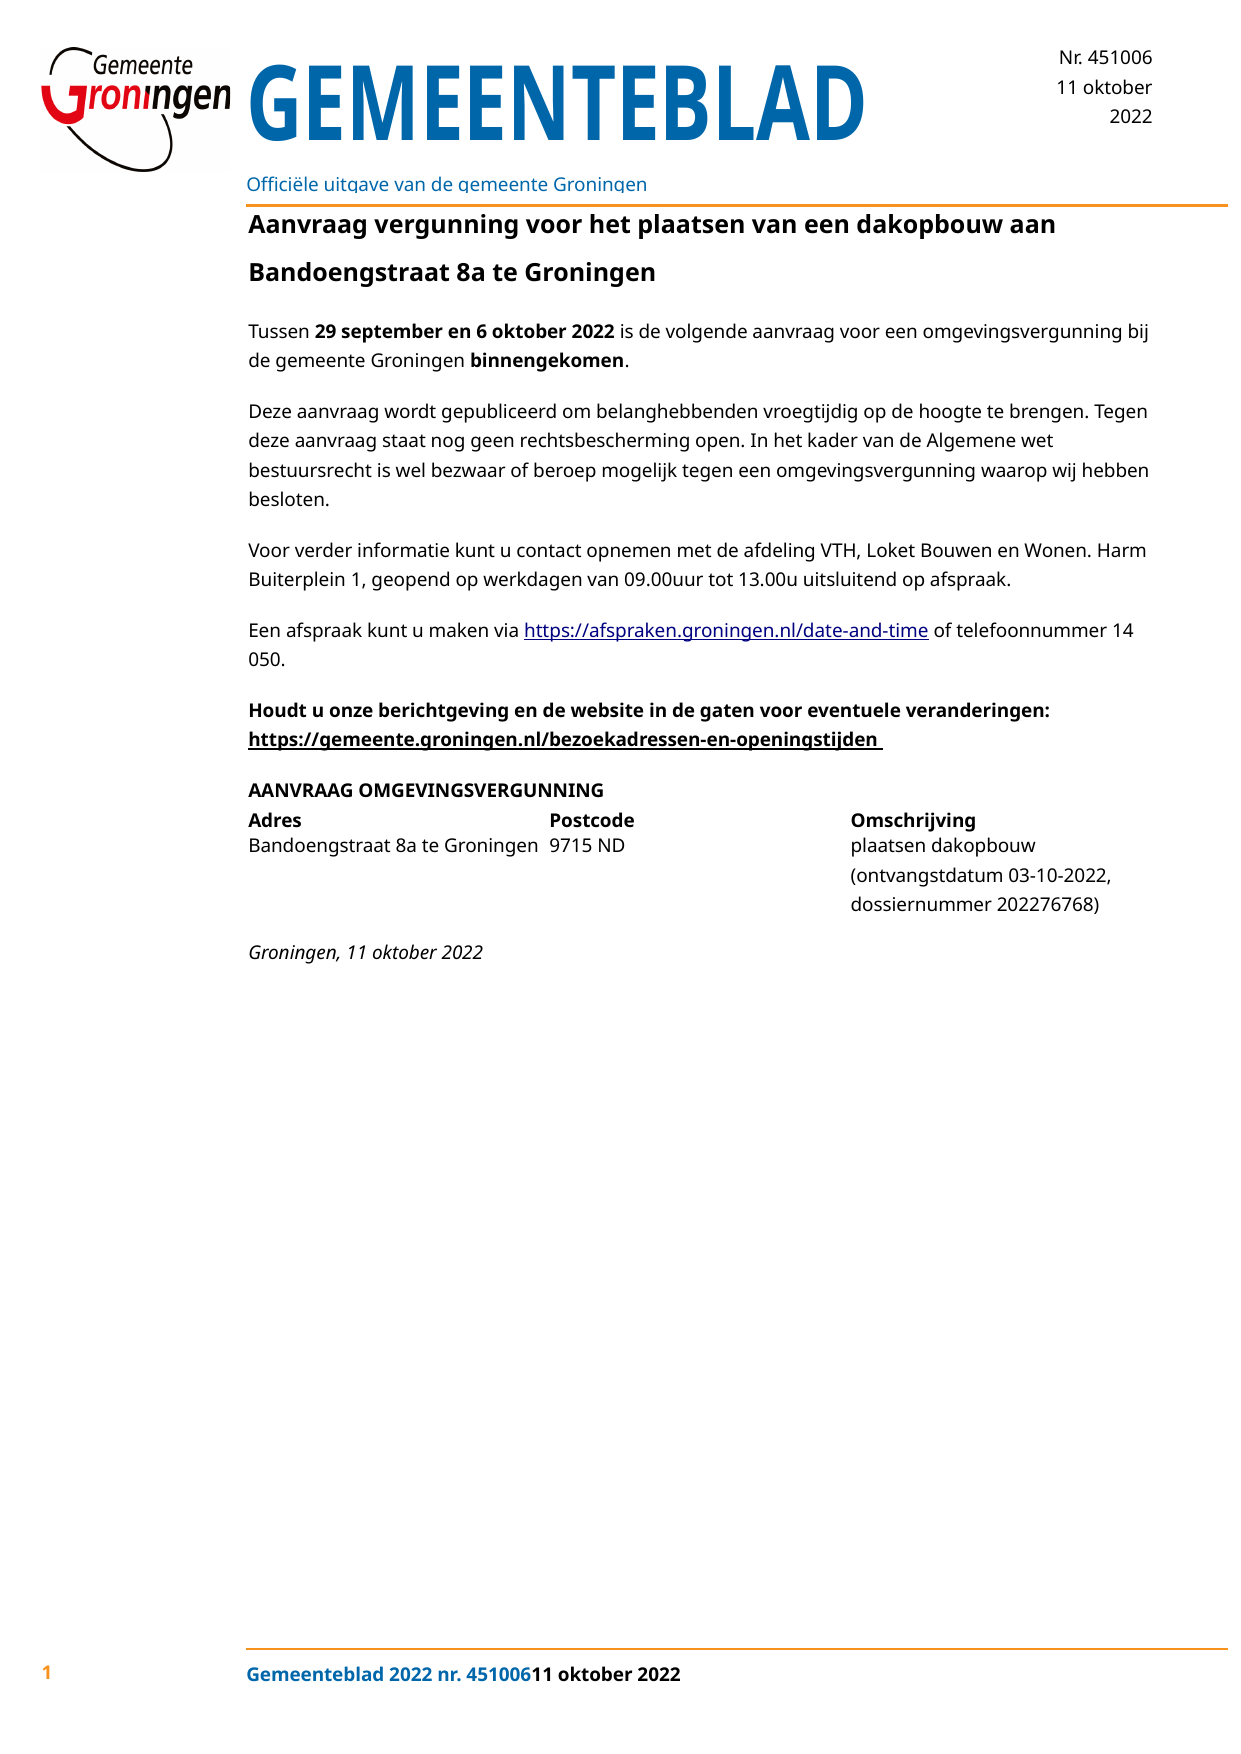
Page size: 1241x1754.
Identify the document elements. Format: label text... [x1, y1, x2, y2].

table_cell plaatsen dakopbouw (ontvangstdatum 03-10-2022, dossiernummer 202276768) [850, 833, 1152, 917]
text Tussen 29 september en 6 oktober 2022 is de volgende aanvraag voor een omgevingsvergunning bij de gemeente Groningen binnengekomen. [248, 318, 1152, 373]
text Voor verder informatie kunt u contact opnemen met de afdeling VTH, Loket Bouwen en Wonen. Harm Buiterplein 1, geopend op werkdagen van 09.00uur tot 13.00u uitsluitend op afspraak. [248, 537, 1152, 592]
text Houdt u onze berichtgeving en de website in de gaten voor eventuele veranderingen: https://gemeente.groningen.nl/bezoekadressen-en-openingstijden [248, 697, 1152, 752]
text Groningen, 11 oktober 2022 [248, 939, 1152, 964]
table_header Adres [248, 807, 549, 832]
table_cell Bandoengstraat 8a te Groningen [248, 833, 549, 917]
text Deze aanvraag wordt gepubliceerd om belanghebbenden vroegtijdig op de hoogte te brengen. Tegen deze aanvraag staat nog geen rechtsbescherming open. In het kader van de Algemene wet bestuursrecht is wel bezwaar of beroep mogelijk tegen een omgevingsvergunning waarop wij hebben besloten. [248, 398, 1152, 512]
text AANVRAAG OMGEVINGSVERGUNNING [248, 777, 1152, 803]
table_cell 9715 ND [549, 833, 850, 917]
text Aanvraag vergunning voor het plaatsen van een dakopbouw aan Bandoengstraat 8a te Groningen [248, 207, 1152, 288]
table_header Postcode [549, 807, 850, 832]
picture [41, 47, 231, 172]
table_header Omschrijving [850, 807, 1152, 832]
text Een afspraak kunt u maken via https://afspraken.groningen.nl/date-and-time of telefoonnummer 14 050. [248, 617, 1152, 672]
